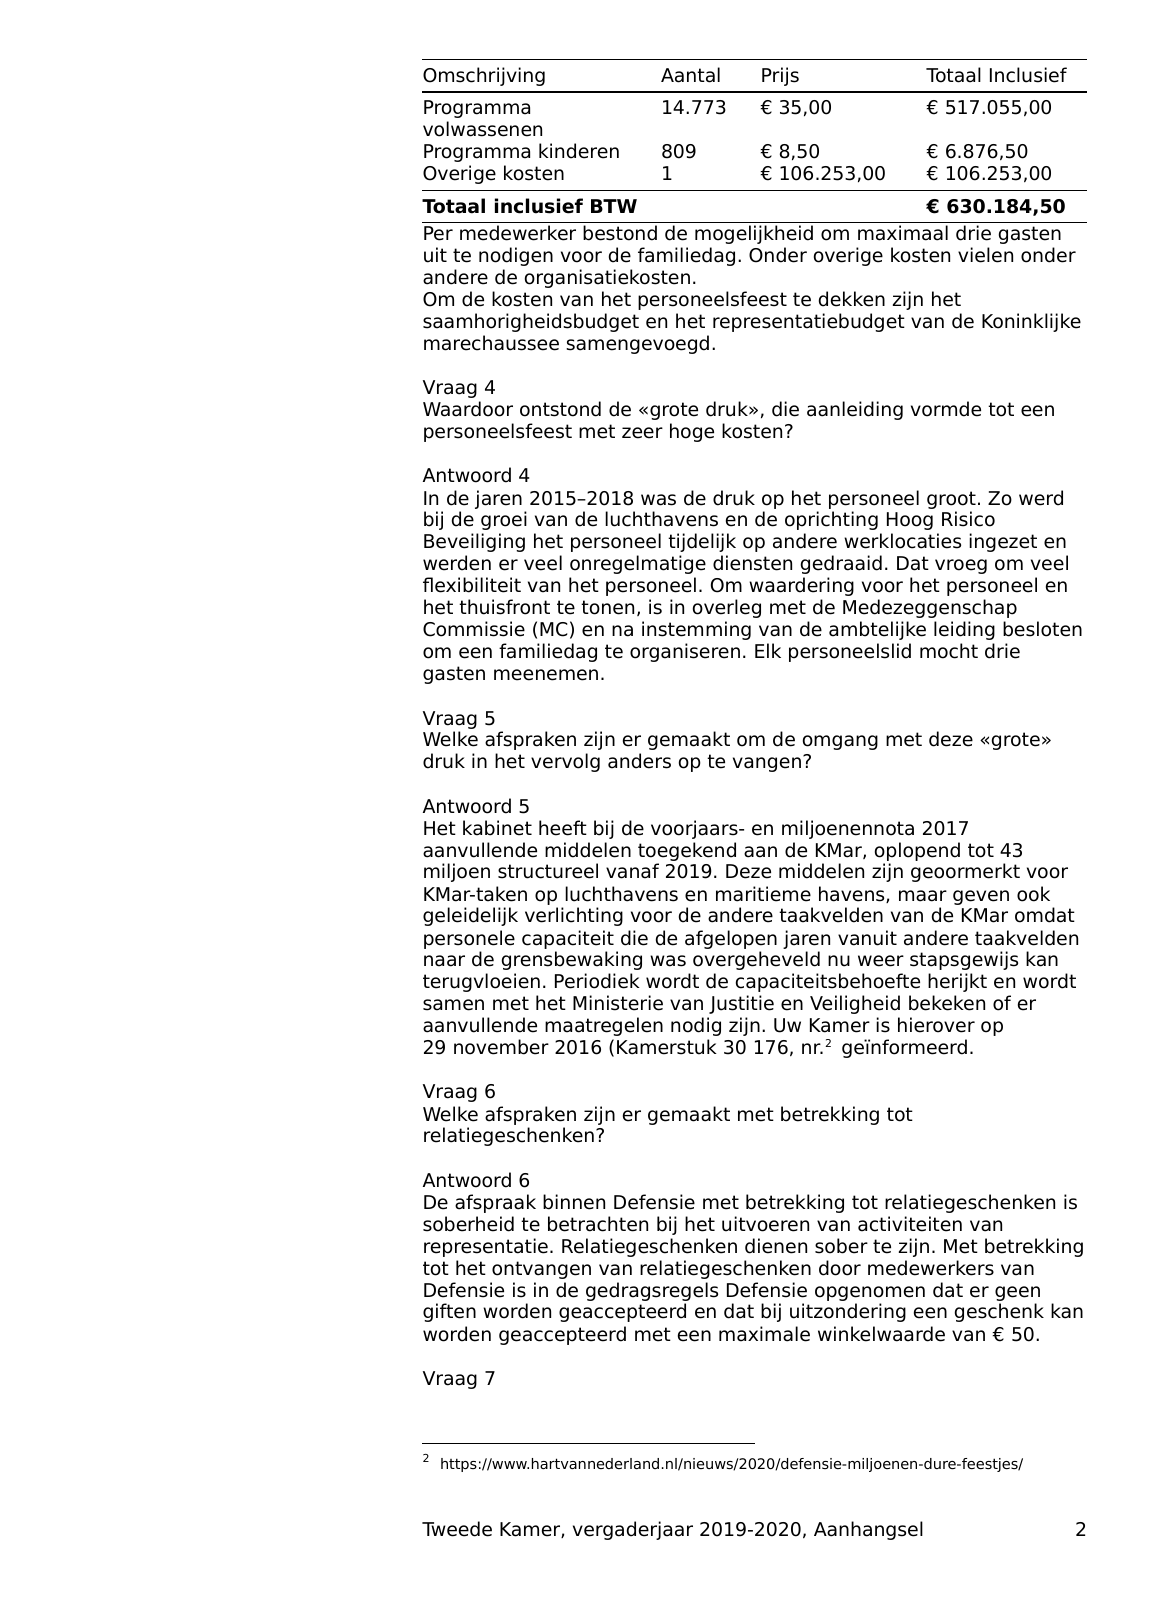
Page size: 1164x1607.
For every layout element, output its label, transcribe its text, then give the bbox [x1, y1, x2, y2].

text Welke afspraken zijn er gemaakt met betrekking tot relatiegeschenken? [422, 1103, 1087, 1147]
table_header Aantal [655, 60, 754, 91]
table_cell Totaal inclusief BTW [422, 191, 655, 222]
text Welke afspraken zijn er gemaakt om de omgang met deze «grote» druk in het vervolg anders op te vangen? [422, 729, 1087, 773]
table_header Totaal Inclusief [921, 60, 1087, 91]
table_cell € 35,00 [754, 93, 921, 141]
table_cell € 630.184,50 [921, 191, 1087, 222]
table_header Omschrijving [422, 60, 655, 91]
text Vraag 5 [422, 707, 1087, 729]
table_header Prijs [754, 60, 921, 91]
table_cell € 106.253,00 [754, 163, 921, 190]
text In de jaren 2015–2018 was de druk op het personeel groot. Zo werd bij de groei van de luchthavens en de oprichting Hoog Risico Beveiliging het personeel tijdelijk op andere werklocaties ingezet en werden er veel onregelmatige diensten gedraaid. Dat vroeg om veel flexibiliteit van het personeel. Om waardering voor het personeel en het thuisfront te tonen, is in overleg met de Medezeggenschap Commissie (MC) en na instemming van de ambtelijke leiding besloten om een familiedag te organiseren. Elk personeelslid mocht drie gasten meenemen. [422, 487, 1087, 685]
text Per medewerker bestond de mogelijkheid om maximaal drie gasten uit te nodigen voor de familiedag. Onder overige kosten vielen onder andere de organisatiekosten. [422, 223, 1087, 289]
table_cell € 517.055,00 [921, 93, 1087, 141]
table_cell Overige kosten [422, 163, 655, 190]
table_cell Programma kinderen [422, 141, 655, 163]
table_cell 14.773 [655, 93, 754, 141]
text Vraag 4 [422, 377, 1087, 399]
text Waardoor ontstond de «grote druk», die aanleiding vormde tot een personeelsfeest met zeer hoge kosten? [422, 399, 1087, 443]
text Antwoord 4 [422, 465, 1087, 487]
table_cell [655, 191, 754, 222]
text De afspraak binnen Defensie met betrekking tot relatiegeschenken is soberheid te betrachten bij het uitvoeren van activiteiten van representatie. Relatiegeschenken dienen sober te zijn. Met betrekking tot het ontvangen van relatiegeschenken door medewerkers van Defensie is in de gedragsregels Defensie opgenomen dat er geen giften worden geaccepteerd en dat bij uitzondering een geschenk kan worden geaccepteerd met een maximale winkelwaarde van € 50. [422, 1192, 1087, 1345]
table_cell 1 [655, 163, 754, 190]
text https://www.hartvannederland.nl/nieuws/2020/defensie-miljoenen-dure-feestjes/ [422, 1452, 1087, 1474]
text Antwoord 6 [422, 1169, 1087, 1192]
table_cell Programma volwassenen [422, 93, 655, 141]
table_cell € 6.876,50 [921, 141, 1087, 163]
table_cell [754, 191, 921, 222]
text Het kabinet heeft bij de voorjaars- en miljoenennota 2017 aanvullende middelen toegekend aan de KMar, oplopend tot 43 miljoen structureel vanaf 2019. Deze middelen zijn geoormerkt voor KMar-taken op luchthavens en maritieme havens, maar geven ook geleidelijk verlichting voor de andere taakvelden van de KMar omdat personele capaciteit die de afgelopen jaren vanuit andere taakvelden naar de grensbewaking was overgeheveld nu weer stapsgewijs kan terugvloeien. Periodiek wordt de capaciteitsbehoefte herijkt en wordt samen met het Ministerie van Justitie en Veiligheid bekeken of er aanvullende maatregelen nodig zijn. Uw Kamer is hierover op 29 november 2016 (Kamerstuk 30 176, nr. geïnformeerd. [422, 817, 1087, 1059]
table_cell € 8,50 [754, 141, 921, 163]
table_cell € 106.253,00 [921, 163, 1087, 190]
text Vraag 6 [422, 1081, 1087, 1103]
table_cell 809 [655, 141, 754, 163]
text Antwoord 5 [422, 796, 1087, 817]
text Vraag 7 [422, 1368, 1087, 1389]
text Om de kosten van het personeelsfeest te dekken zijn het saamhorigheidsbudget en het representatiebudget van de Koninklijke marechaussee samengevoegd. [422, 289, 1087, 355]
